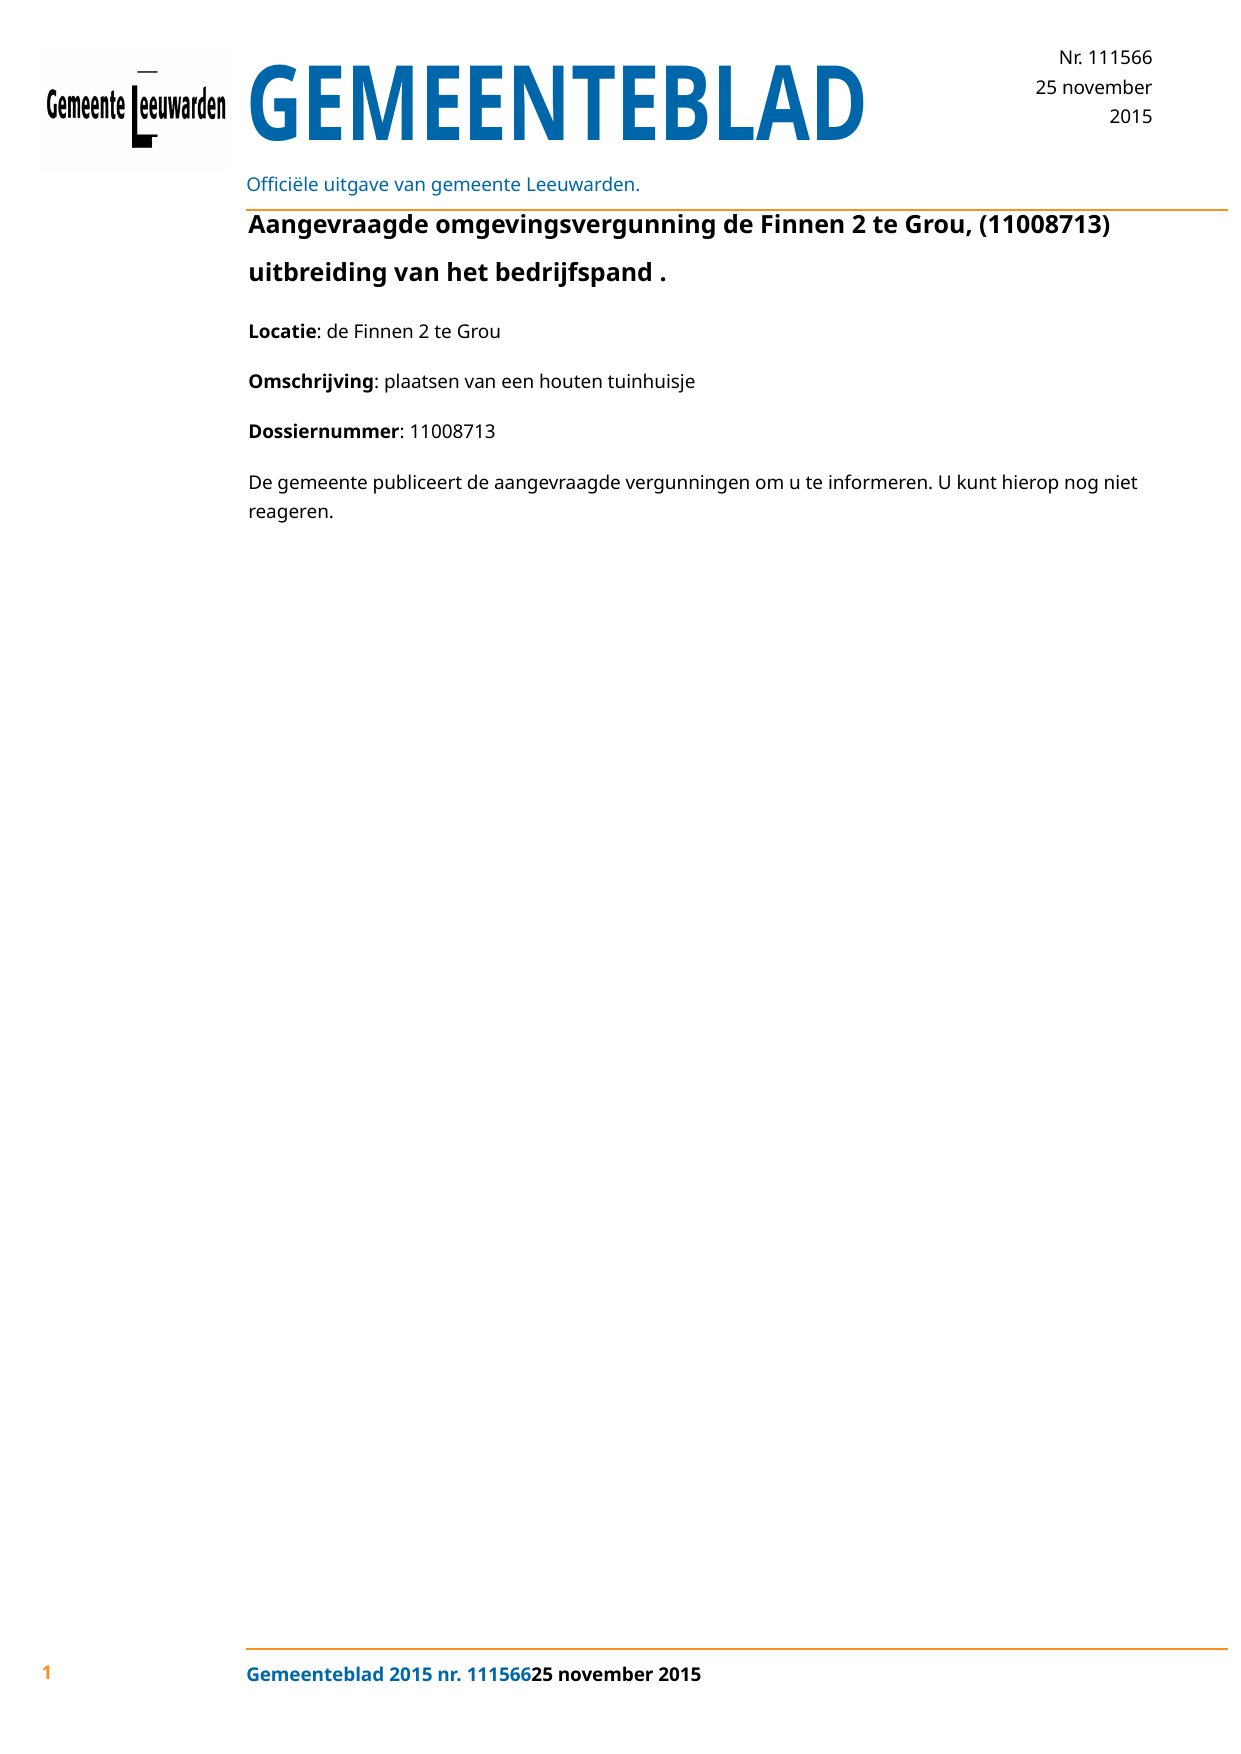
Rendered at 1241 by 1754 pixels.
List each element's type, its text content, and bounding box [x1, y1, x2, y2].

text De gemeente publiceert de aangevraagde vergunningen om u te informeren. U kunt hierop nog niet reageren. [248, 469, 1152, 524]
text Aangevraagde omgevingsvergunning de Finnen 2 te Grou, (11008713) uitbreiding van het bedrijfspand . [248, 211, 1152, 288]
text Omschrijving: plaatsen van een houten tuinhuisje [248, 368, 1152, 394]
picture [41, 47, 231, 172]
text Dossiernummer: 11008713 [248, 419, 1152, 444]
text Locatie: de Finnen 2 te Grou [248, 318, 1152, 344]
